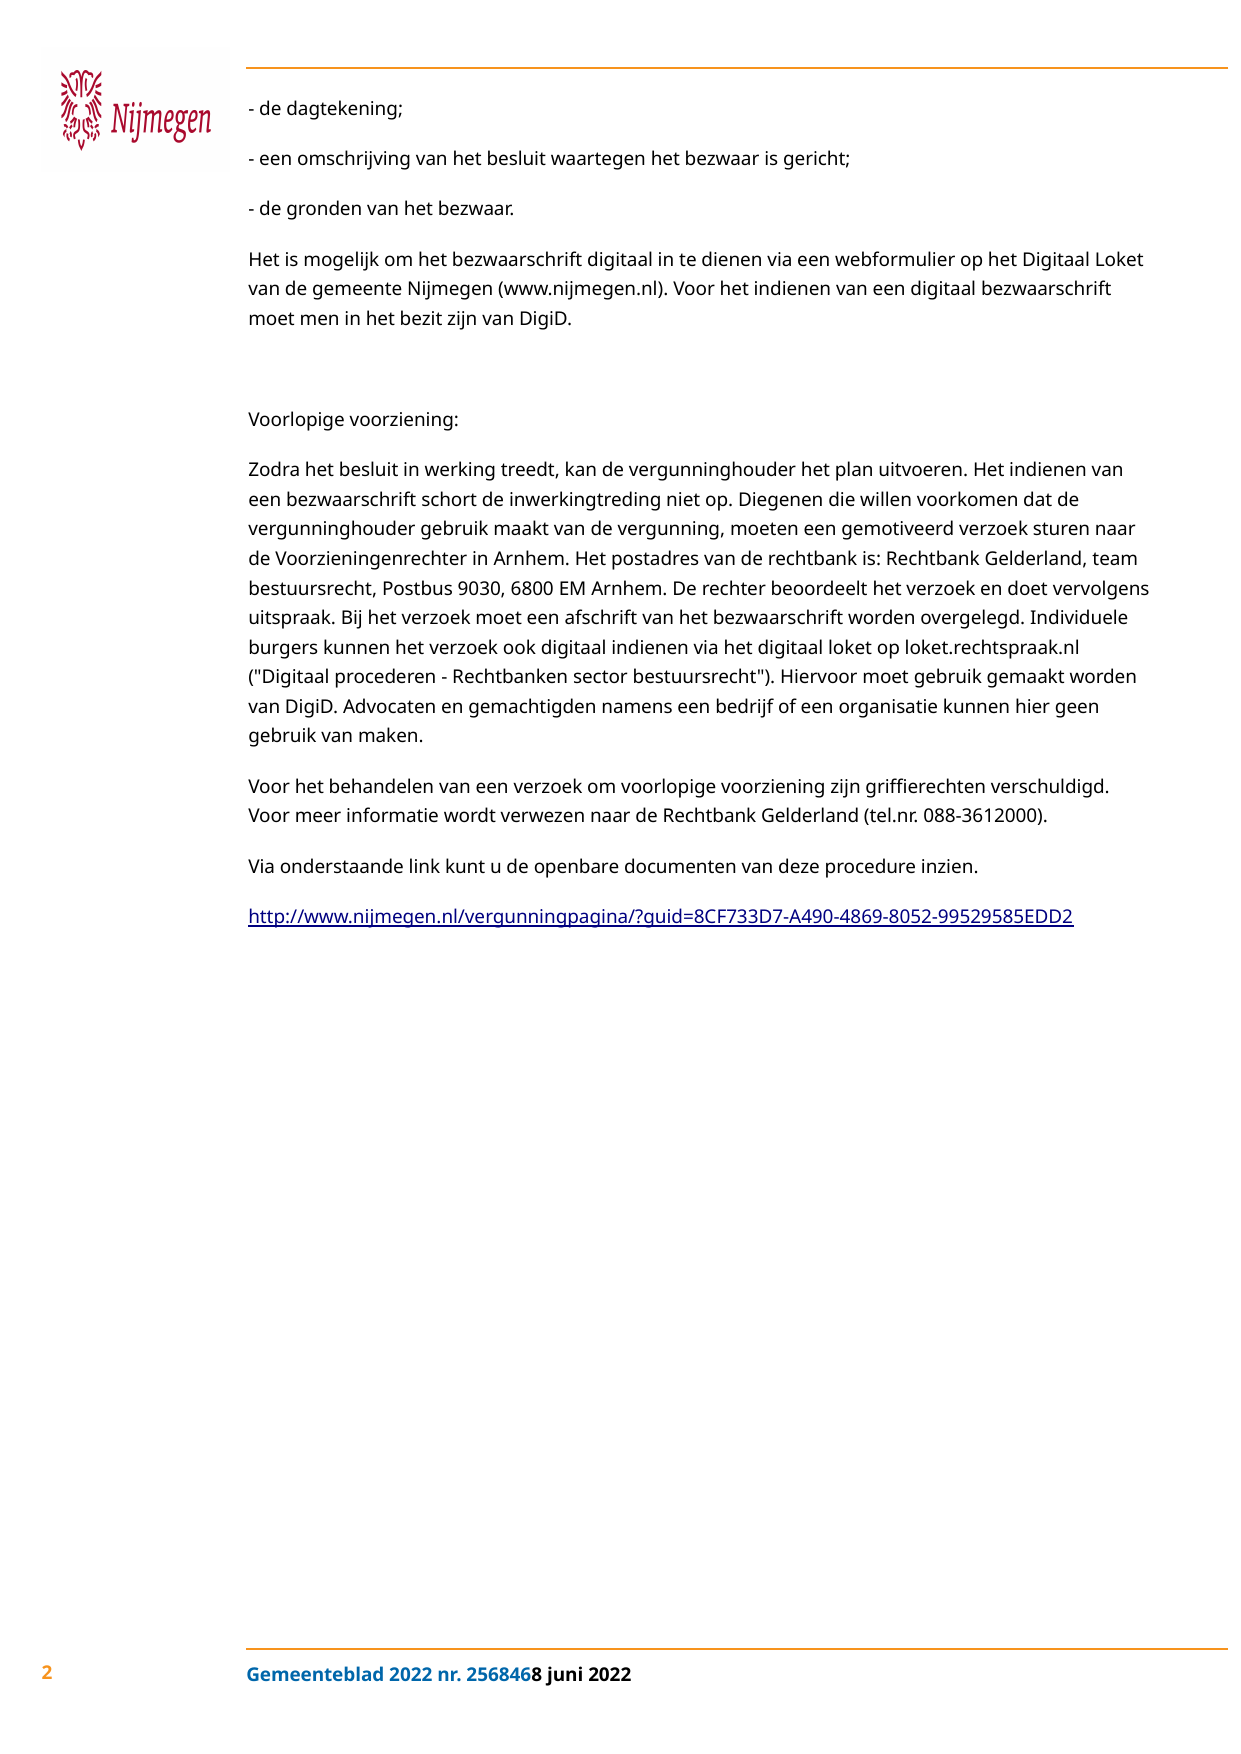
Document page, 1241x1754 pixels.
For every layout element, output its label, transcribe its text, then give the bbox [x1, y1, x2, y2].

text http://www.nijmegen.nl/vergunningpagina/?guid=8CF733D7-A490-4869-8052-99529585EDD2 [248, 903, 1152, 929]
text Voorlopige voorziening: [248, 406, 1152, 432]
text Via onderstaande link kunt u de openbare documenten van deze procedure inzien. [248, 853, 1152, 879]
text Het is mogelijk om het bezwaarschrift digitaal in te dienen via een webformulier op het Digitaal Loket van de gemeente Nijmegen (www.nijmegen.nl). Voor het indienen van een digitaal bezwaarschrift moet men in het bezit zijn van DigiD. [248, 246, 1152, 331]
text - de dagtekening; [248, 95, 1152, 121]
text Voor het behandelen van een verzoek om voorlopige voorziening zijn griffierechten verschuldigd. Voor meer informatie wordt verwezen naar de Rechtbank Gelderland (tel.nr. 088-3612000). [248, 773, 1152, 828]
text - de gronden van het bezwaar. [248, 196, 1152, 221]
text - een omschrijving van het besluit waartegen het bezwaar is gericht; [248, 145, 1152, 171]
picture [41, 47, 231, 172]
text Zodra het besluit in werking treedt, kan de vergunninghouder het plan uitvoeren. Het indienen van een bezwaarschrift schort de inwerkingtreding niet op. Diegenen die willen voorkomen dat de vergunninghouder gebruik maakt van de vergunning, moeten een gemotiveerd verzoek sturen naar de Voorzieningenrechter in Arnhem. Het postadres van de rechtbank is: Rechtbank Gelderland, team bestuursrecht, Postbus 9030, 6800 EM Arnhem. De rechter beoordeelt het verzoek en doet vervolgens uitspraak. Bij het verzoek moet een afschrift van het bezwaarschrift worden overgelegd. Individuele burgers kunnen het verzoek ook digitaal indienen via het digitaal loket op loket.rechtspraak.nl ("Digitaal procederen - Rechtbanken sector bestuursrecht"). Hiervoor moet gebruik gemaakt worden van DigiD. Advocaten en gemachtigden namens een bedrijf of een organisatie kunnen hier geen gebruik van maken. [248, 456, 1152, 748]
